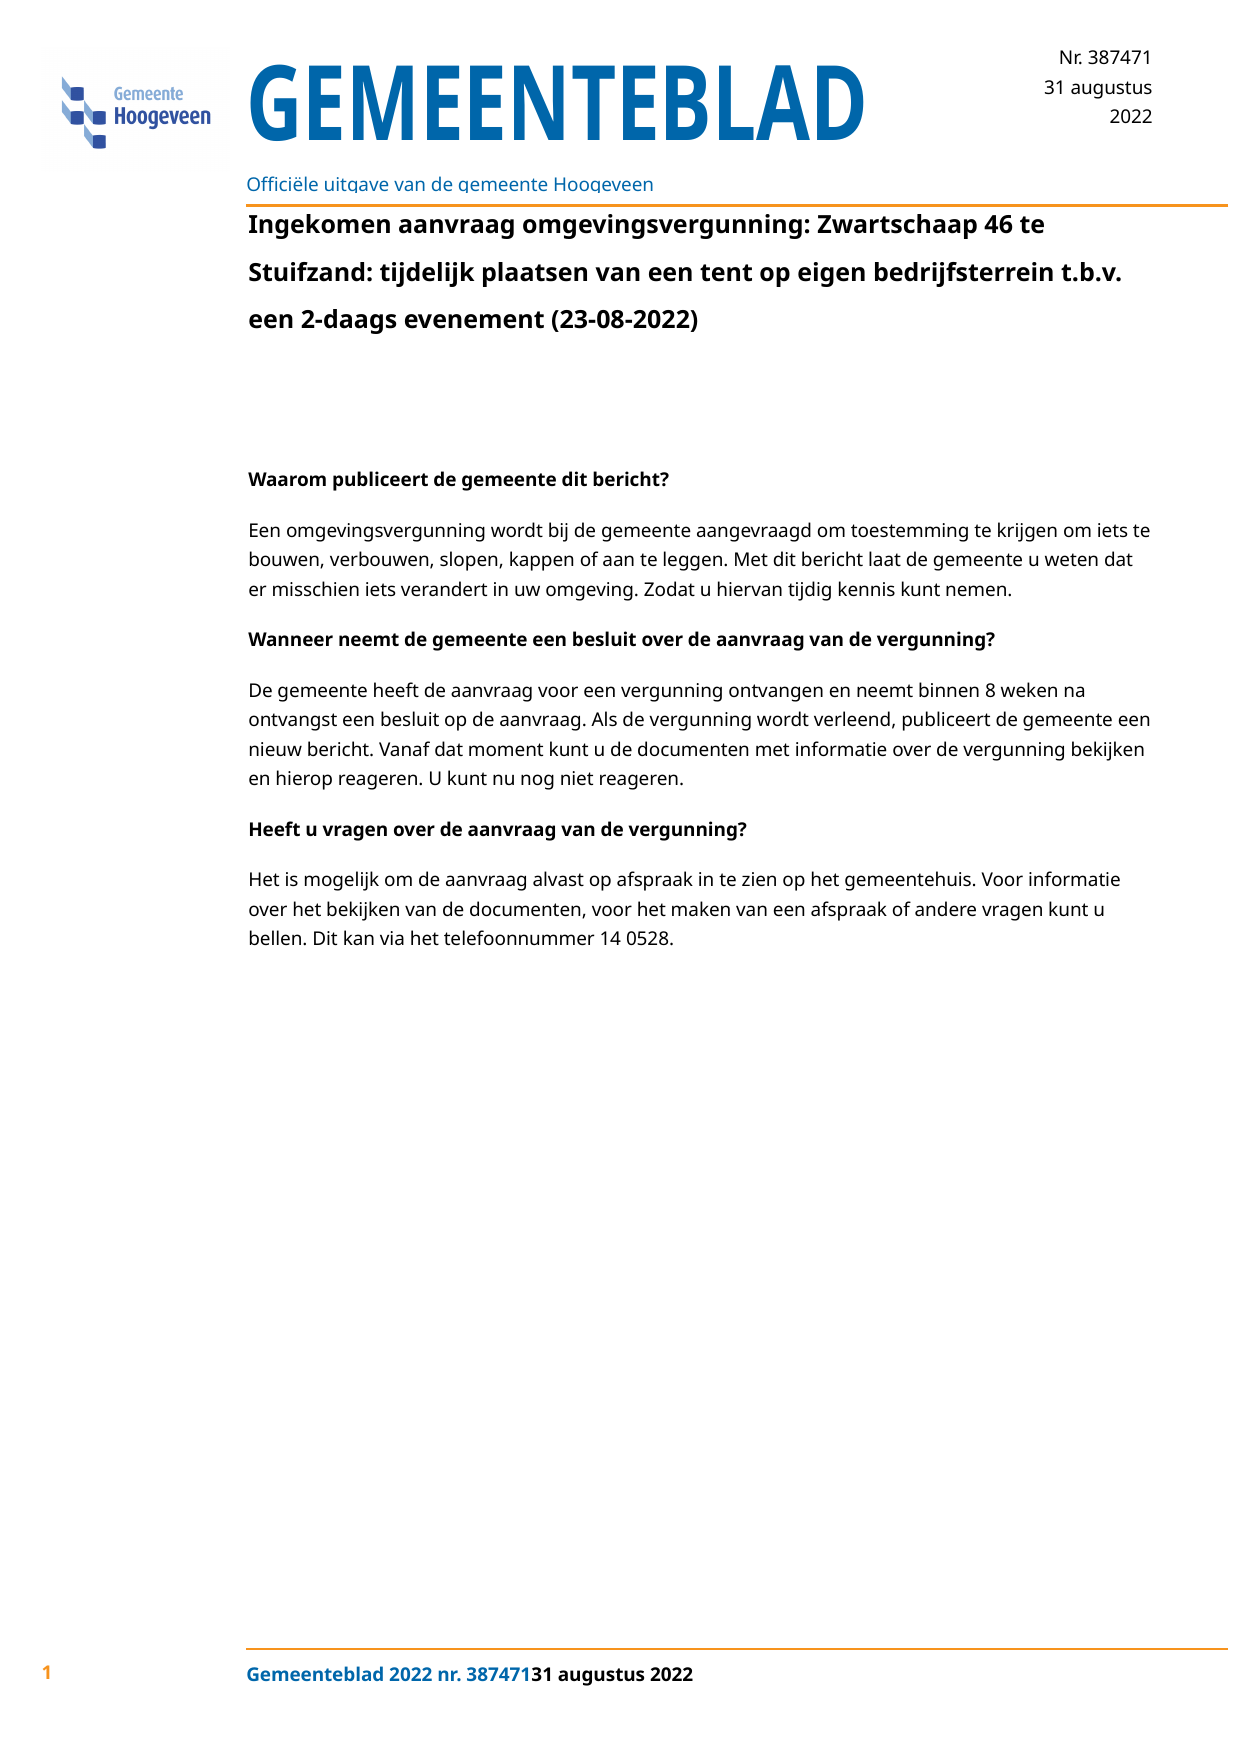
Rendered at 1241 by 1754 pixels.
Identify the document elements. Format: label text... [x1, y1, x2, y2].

text Wanneer neemt de gemeente een besluit over de aanvraag van de vergunning? [248, 626, 1152, 652]
text Heeft u vragen over de aanvraag van de vergunning? [248, 816, 1152, 842]
text De gemeente heeft de aanvraag voor een vergunning ontvangen en neemt binnen 8 weken na ontvangst een besluit op de aanvraag. Als de vergunning wordt verleend, publiceert de gemeente een nieuw bericht. Vanaf dat moment kunt u de documenten met informatie over de vergunning bekijken en hierop reageren. U kunt nu nog niet reageren. [248, 677, 1152, 791]
text Waarom publiceert de gemeente dit bericht? [248, 466, 1152, 492]
text Een omgevingsvergunning wordt bij de gemeente aangevraagd om toestemming te krijgen om iets te bouwen, verbouwen, slopen, kappen of aan te leggen. Met dit bericht laat de gemeente u weten dat er misschien iets verandert in uw omgeving. Zodat u hiervan tijdig kennis kunt nemen. [248, 517, 1152, 602]
text Ingekomen aanvraag omgevingsvergunning: Zwartschaap 46 te Stuifzand: tijdelijk plaatsen van een tent op eigen bedrijfsterrein t.b.v. een 2-daags evenement (23-08-2022) [248, 207, 1152, 336]
picture [41, 47, 231, 172]
text Het is mogelijk om de aanvraag alvast op afspraak in te zien op het gemeentehuis. Voor informatie over het bekijken van de documenten, voor het maken van een afspraak of andere vragen kunt u bellen. Dit kan via het telefoonnummer 14 0528. [248, 866, 1152, 951]
